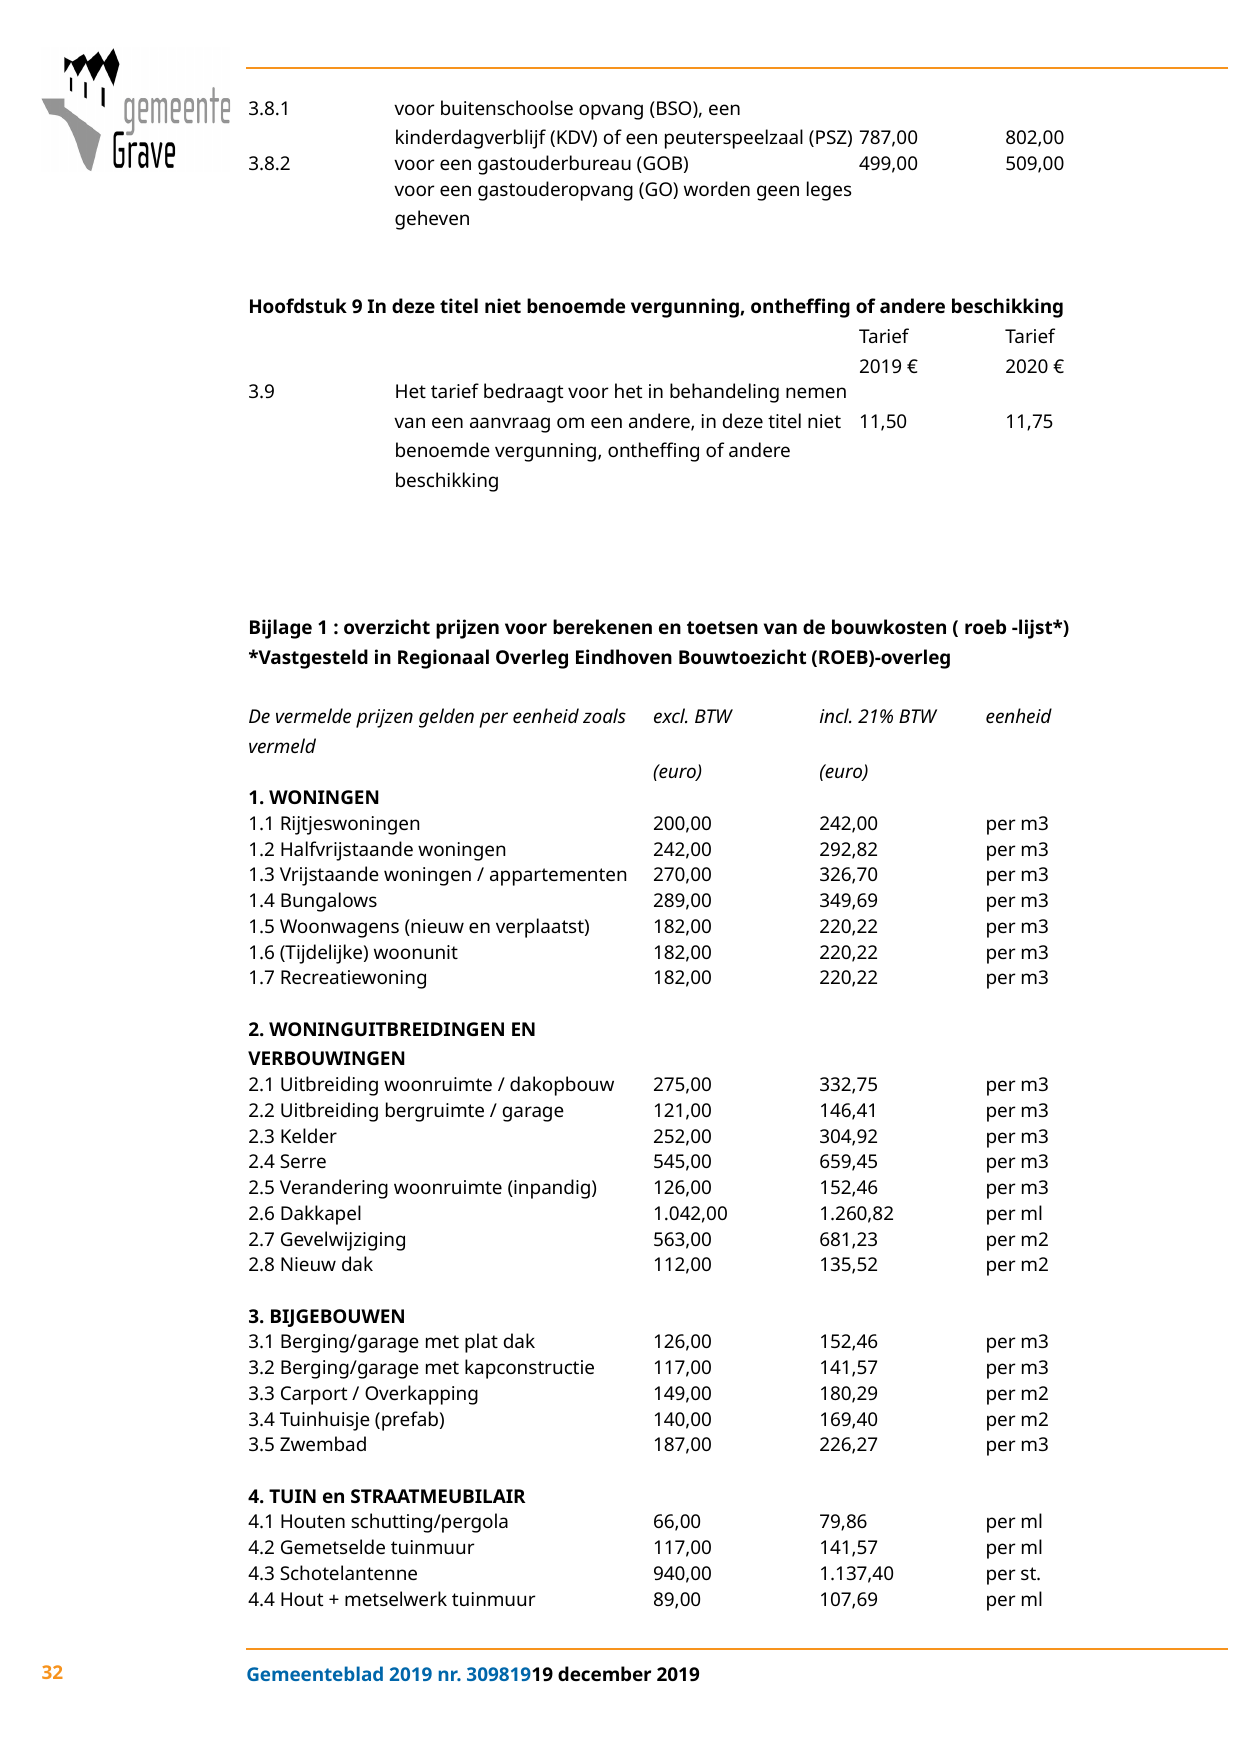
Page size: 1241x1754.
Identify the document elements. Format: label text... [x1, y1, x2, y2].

table_cell 2.7 Gevelwijziging [248, 1226, 653, 1251]
table_cell voor buitenschoolse opvang (BSO), een kinderdagverblijf (KDV) of een peuterspeelzaal (PSZ) [394, 95, 859, 150]
table_cell per m2 [985, 1380, 1152, 1406]
table_cell 332,75 [819, 1071, 985, 1097]
table_cell per m3 [985, 913, 1152, 939]
table_cell [819, 1016, 985, 1071]
table_cell per m3 [985, 1123, 1152, 1148]
table_cell 4.3 Schotelantenne [248, 1560, 653, 1586]
table_cell [985, 1277, 1152, 1303]
table_cell 140,00 [653, 1406, 819, 1432]
table_cell 220,22 [819, 939, 985, 964]
table_cell per m3 [985, 1149, 1152, 1174]
table_cell per ml [985, 1535, 1152, 1560]
table_cell [985, 990, 1152, 1016]
table_cell 146,41 [819, 1097, 985, 1123]
table_cell per m3 [985, 965, 1152, 990]
table_cell 242,00 [819, 810, 985, 836]
table_cell per m3 [985, 1097, 1152, 1123]
table_cell 292,82 [819, 836, 985, 862]
table_cell [653, 990, 819, 1016]
table_cell [653, 1016, 819, 1071]
table_cell per ml [985, 1586, 1152, 1612]
table_cell 4. TUIN en STRAATMEUBILAIR [248, 1483, 653, 1509]
table_cell [653, 1483, 819, 1509]
table_cell 182,00 [653, 939, 819, 964]
table_cell [248, 990, 653, 1016]
table_cell 545,00 [653, 1149, 819, 1174]
table_cell per st. [985, 1560, 1152, 1586]
table_cell [248, 176, 394, 231]
table_cell per m3 [985, 888, 1152, 913]
table_cell 1.2 Halfvrijstaande woningen [248, 836, 653, 862]
table_cell 3.5 Zwembad [248, 1432, 653, 1457]
text Hoofdstuk 9 In deze titel niet benoemde vergunning, ontheffing of andere beschikking [248, 293, 1152, 319]
table_cell 802,00 [1005, 95, 1152, 150]
table_cell per m3 [985, 1432, 1152, 1457]
table_cell 681,23 [819, 1226, 985, 1251]
table_header [394, 323, 859, 378]
table_cell voor een gastouderbureau (GOB) [394, 150, 859, 176]
table_cell 499,00 [859, 150, 1005, 176]
table_cell [1005, 176, 1152, 231]
table_cell per m3 [985, 862, 1152, 887]
table_cell 121,00 [653, 1097, 819, 1123]
table_cell 2.5 Verandering woonruimte (inpandig) [248, 1174, 653, 1200]
table_cell per m3 [985, 1174, 1152, 1200]
table_cell 2.6 Dakkapel [248, 1200, 653, 1226]
table_cell per m3 [985, 1329, 1152, 1354]
table_cell 275,00 [653, 1071, 819, 1097]
table_cell 3.4 Tuinhuisje (prefab) [248, 1406, 653, 1432]
table_cell 117,00 [653, 1354, 819, 1380]
table_header incl. 21% BTW [819, 704, 985, 759]
table_cell [819, 1457, 985, 1483]
table_cell 3. BIJGEBOUWEN [248, 1303, 653, 1329]
table_cell 242,00 [653, 836, 819, 862]
table_cell 112,00 [653, 1251, 819, 1277]
table_header Tarief 2019 € [859, 323, 1005, 378]
table_cell per ml [985, 1509, 1152, 1534]
table_cell [248, 1277, 653, 1303]
table_cell 304,92 [819, 1123, 985, 1148]
table_cell [653, 1277, 819, 1303]
table_cell 187,00 [653, 1432, 819, 1457]
table_cell (euro) [653, 759, 819, 784]
table_cell 11,75 [1005, 379, 1152, 493]
table_cell 180,29 [819, 1380, 985, 1406]
table_cell 270,00 [653, 862, 819, 887]
table_cell 2.3 Kelder [248, 1123, 653, 1148]
table_cell 1.137,40 [819, 1560, 985, 1586]
table_cell 509,00 [1005, 150, 1152, 176]
table_cell [819, 990, 985, 1016]
table_header eenheid [985, 704, 1152, 759]
table_cell [819, 1483, 985, 1509]
table_header [248, 323, 394, 378]
table_cell 289,00 [653, 888, 819, 913]
table_cell 135,52 [819, 1251, 985, 1277]
table_cell 3.3 Carport / Overkapping [248, 1380, 653, 1406]
table_cell 1.6 (Tijdelijke) woonunit [248, 939, 653, 964]
table_cell 126,00 [653, 1174, 819, 1200]
text *Vastgesteld in Regionaal Overleg Eindhoven Bouwtoezicht (ROEB)-overleg [248, 644, 1152, 670]
table_cell [819, 1277, 985, 1303]
table_cell 3.1 Berging/garage met plat dak [248, 1329, 653, 1354]
table_cell per ml [985, 1200, 1152, 1226]
table_cell 66,00 [653, 1509, 819, 1534]
table_cell [985, 1303, 1152, 1329]
table_cell 787,00 [859, 95, 1005, 150]
table_cell 349,69 [819, 888, 985, 913]
table_cell 2.2 Uitbreiding bergruimte / garage [248, 1097, 653, 1123]
table_cell per m3 [985, 1071, 1152, 1097]
table_cell 149,00 [653, 1380, 819, 1406]
table_cell 4.1 Houten schutting/pergola [248, 1509, 653, 1534]
table_cell [819, 1303, 985, 1329]
table_header excl. BTW [653, 704, 819, 759]
table_cell 220,22 [819, 913, 985, 939]
table_cell 182,00 [653, 913, 819, 939]
table_cell 1.1 Rijtjeswoningen [248, 810, 653, 836]
table_cell 220,22 [819, 965, 985, 990]
table_cell 107,69 [819, 1586, 985, 1612]
table_cell 326,70 [819, 862, 985, 887]
table_cell [248, 1457, 653, 1483]
table_cell Het tarief bedraagt voor het in behandeling nemen van een aanvraag om een andere, in deze titel niet benoemde vergunning, ontheffing of andere beschikking [394, 379, 859, 493]
table_cell 1. WONINGEN [248, 785, 653, 810]
table_cell 1.7 Recreatiewoning [248, 965, 653, 990]
table_cell per m2 [985, 1226, 1152, 1251]
table_cell per m3 [985, 810, 1152, 836]
table_cell 4.2 Gemetselde tuinmuur [248, 1535, 653, 1560]
table_cell 152,46 [819, 1174, 985, 1200]
text Bijlage 1 : overzicht prijzen voor berekenen en toetsen van de bouwkosten ( roeb -lijst*) [248, 614, 1152, 640]
table_cell [985, 759, 1152, 784]
table_cell 200,00 [653, 810, 819, 836]
table_cell 1.3 Vrijstaande woningen / appartementen [248, 862, 653, 887]
table_cell 89,00 [653, 1586, 819, 1612]
table_cell per m3 [985, 836, 1152, 862]
table_cell 152,46 [819, 1329, 985, 1354]
table_cell 3.2 Berging/garage met kapconstructie [248, 1354, 653, 1380]
table_cell per m2 [985, 1406, 1152, 1432]
table_header Tarief 2020 € [1005, 323, 1152, 378]
table_cell 1.042,00 [653, 1200, 819, 1226]
table_cell 11,50 [859, 379, 1005, 493]
table_cell [859, 176, 1005, 231]
table_cell [985, 1016, 1152, 1071]
table_cell [653, 785, 819, 810]
table_cell (euro) [819, 759, 985, 784]
table_cell 563,00 [653, 1226, 819, 1251]
table_cell 940,00 [653, 1560, 819, 1586]
table_cell 659,45 [819, 1149, 985, 1174]
table_cell 3.8.2 [248, 150, 394, 176]
table_cell 3.8.1 [248, 95, 394, 150]
table_cell 1.260,82 [819, 1200, 985, 1226]
table_cell per m2 [985, 1251, 1152, 1277]
table_cell 2. WONINGUITBREIDINGEN EN VERBOUWINGEN [248, 1016, 653, 1071]
table_cell 79,86 [819, 1509, 985, 1534]
table_cell [819, 785, 985, 810]
table_cell 169,40 [819, 1406, 985, 1432]
table_cell per m3 [985, 939, 1152, 964]
table_header De vermelde prijzen gelden per eenheid zoals vermeld [248, 704, 653, 759]
table_cell 2.1 Uitbreiding woonruimte / dakopbouw [248, 1071, 653, 1097]
table_cell 182,00 [653, 965, 819, 990]
table_cell [985, 1457, 1152, 1483]
table_cell 3.9 [248, 379, 394, 493]
table_cell per m3 [985, 1354, 1152, 1380]
table_cell 126,00 [653, 1329, 819, 1354]
table_cell 1.4 Bungalows [248, 888, 653, 913]
table_cell voor een gastouderopvang (GO) worden geen leges geheven [394, 176, 859, 231]
table_cell 226,27 [819, 1432, 985, 1457]
table_cell 2.8 Nieuw dak [248, 1251, 653, 1277]
table_cell [653, 1303, 819, 1329]
table_cell [653, 1457, 819, 1483]
table_cell 4.4 Hout + metselwerk tuinmuur [248, 1586, 653, 1612]
table_cell 141,57 [819, 1354, 985, 1380]
table_cell [248, 759, 653, 784]
table_cell 252,00 [653, 1123, 819, 1148]
table_cell [985, 785, 1152, 810]
table_cell 2.4 Serre [248, 1149, 653, 1174]
picture [41, 47, 231, 172]
table_cell 141,57 [819, 1535, 985, 1560]
table_cell 117,00 [653, 1535, 819, 1560]
table_cell 1.5 Woonwagens (nieuw en verplaatst) [248, 913, 653, 939]
table_cell [985, 1483, 1152, 1509]
